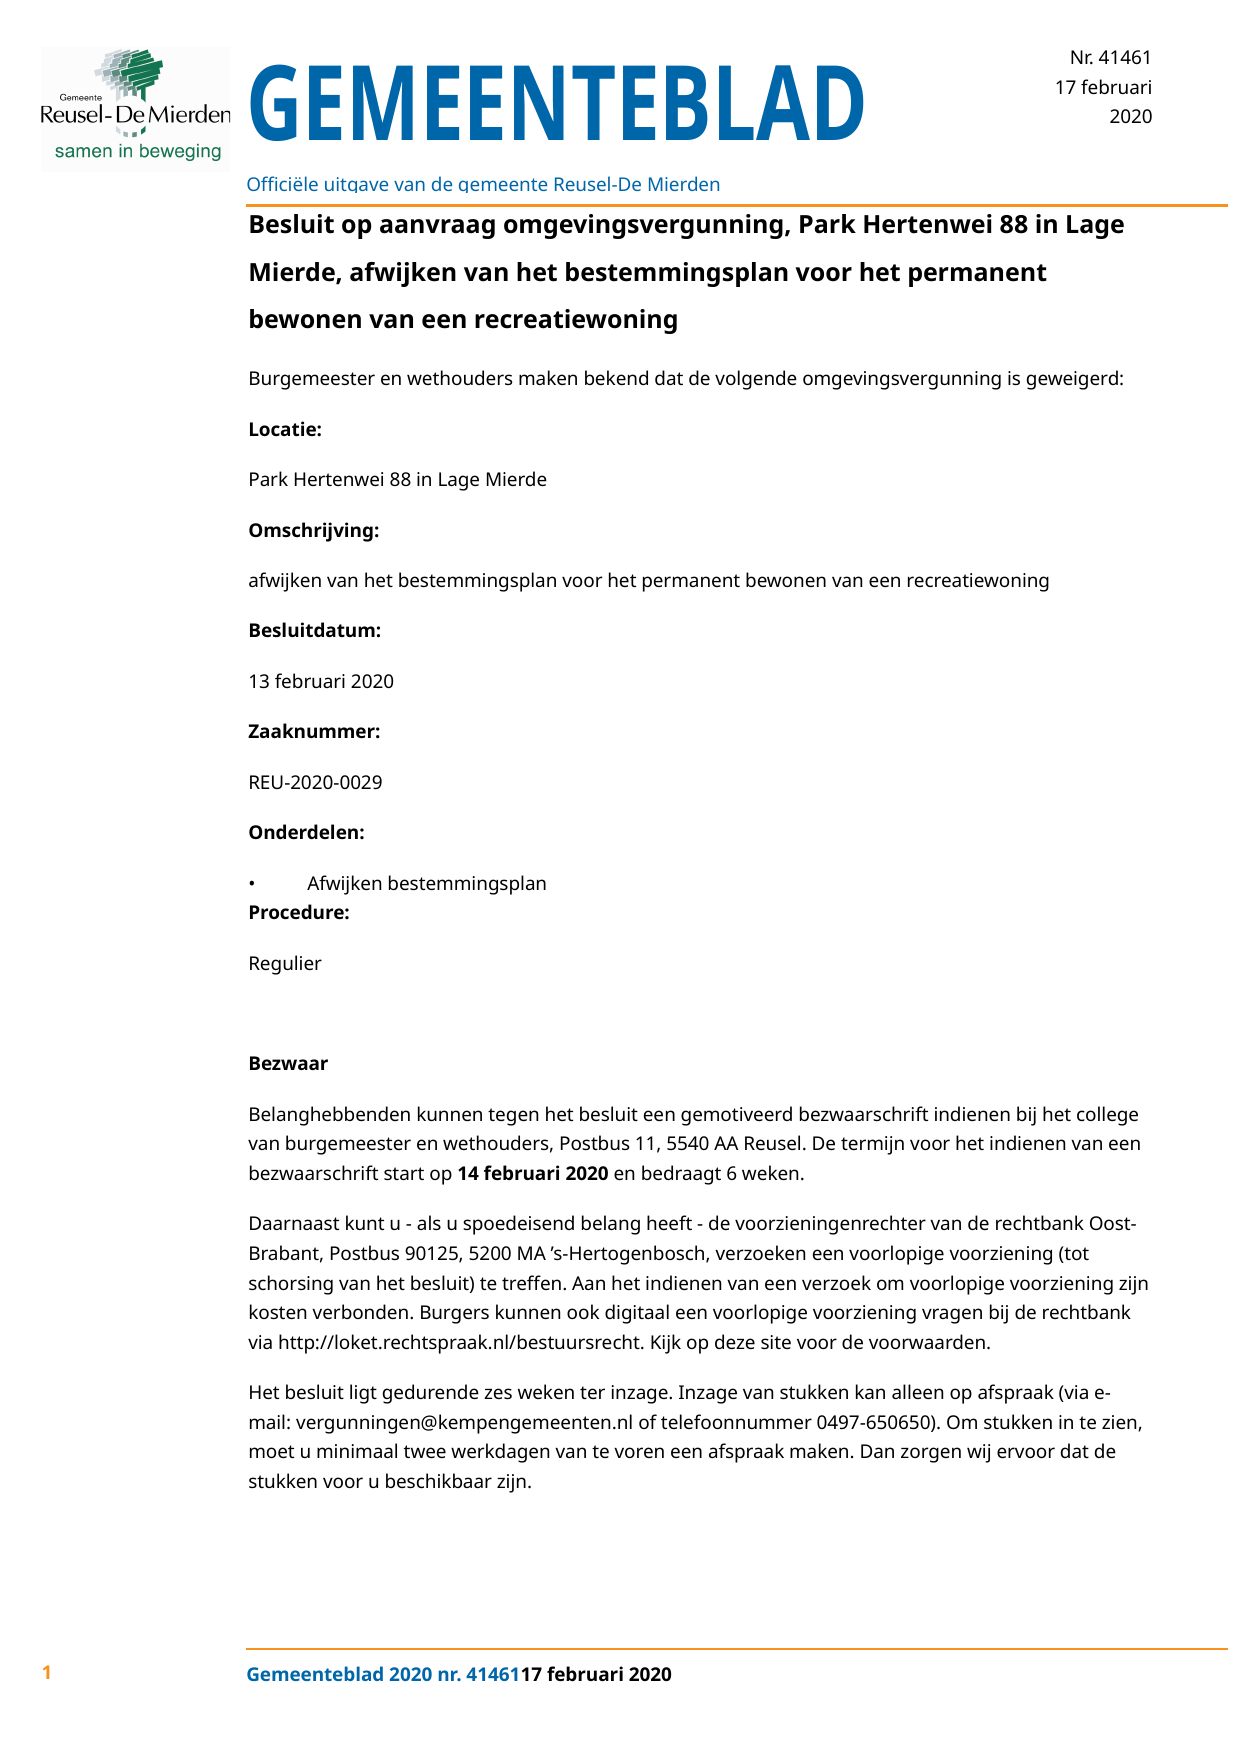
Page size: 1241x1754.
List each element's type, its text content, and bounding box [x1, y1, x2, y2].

text Regulier [248, 950, 1152, 975]
text Omschrijving: [248, 517, 1152, 542]
text Besluit op aanvraag omgevingsvergunning, Park Hertenwei 88 in Lage Mierde, afwijken van het bestemmingsplan voor het permanent bewonen van een recreatiewoning [248, 207, 1152, 336]
text Bezwaar [248, 1051, 1152, 1076]
text Park Hertenwei 88 in Lage Mierde [248, 466, 1152, 492]
text Locatie: [248, 416, 1152, 442]
text Belanghebbenden kunnen tegen het besluit een gemotiveerd bezwaarschrift indienen bij het college van burgemeester en wethouders, Postbus 11, 5540 AA Reusel. De termijn voor het indienen van een bezwaarschrift start op 14 februari 2020 en bedraagt 6 weken. [248, 1101, 1152, 1186]
text afwijken van het bestemmingsplan voor het permanent bewonen van een recreatiewoning [248, 567, 1152, 593]
picture [41, 47, 231, 172]
text Procedure: [248, 899, 1152, 925]
text Burgemeester en wethouders maken bekend dat de volgende omgevingsvergunning is geweigerd: [248, 366, 1152, 391]
text Besluitdatum: [248, 618, 1152, 643]
text Onderdelen: [248, 819, 1152, 845]
text REU-2020-0029 [248, 769, 1152, 794]
text Zaaknummer: [248, 718, 1152, 744]
text 13 februari 2020 [248, 668, 1152, 694]
list Afwijken bestemmingsplan [248, 870, 1152, 895]
text Daarnaast kunt u - als u spoedeisend belang heeft - de voorzieningenrechter van de rechtbank Oost-Brabant, Postbus 90125, 5200 MA ’s-Hertogenbosch, verzoeken een voorlopige voorziening (tot schorsing van het besluit) te treffen. Aan het indienen van een verzoek om voorlopige voorziening zijn kosten verbonden. Burgers kunnen ook digitaal een voorlopige voorziening vragen bij de rechtbank via http://loket.rechtspraak.nl/bestuursrecht. Kijk op deze site voor de voorwaarden. [248, 1211, 1152, 1354]
text Het besluit ligt gedurende zes weken ter inzage. Inzage van stukken kan alleen op afspraak (via e-mail: vergunningen@kempengemeenten.nl of telefoonnummer 0497-650650). Om stukken in te zien, moet u minimaal twee werkdagen van te voren een afspraak maken. Dan zorgen wij ervoor dat de stukken voor u beschikbaar zijn. [248, 1379, 1152, 1494]
